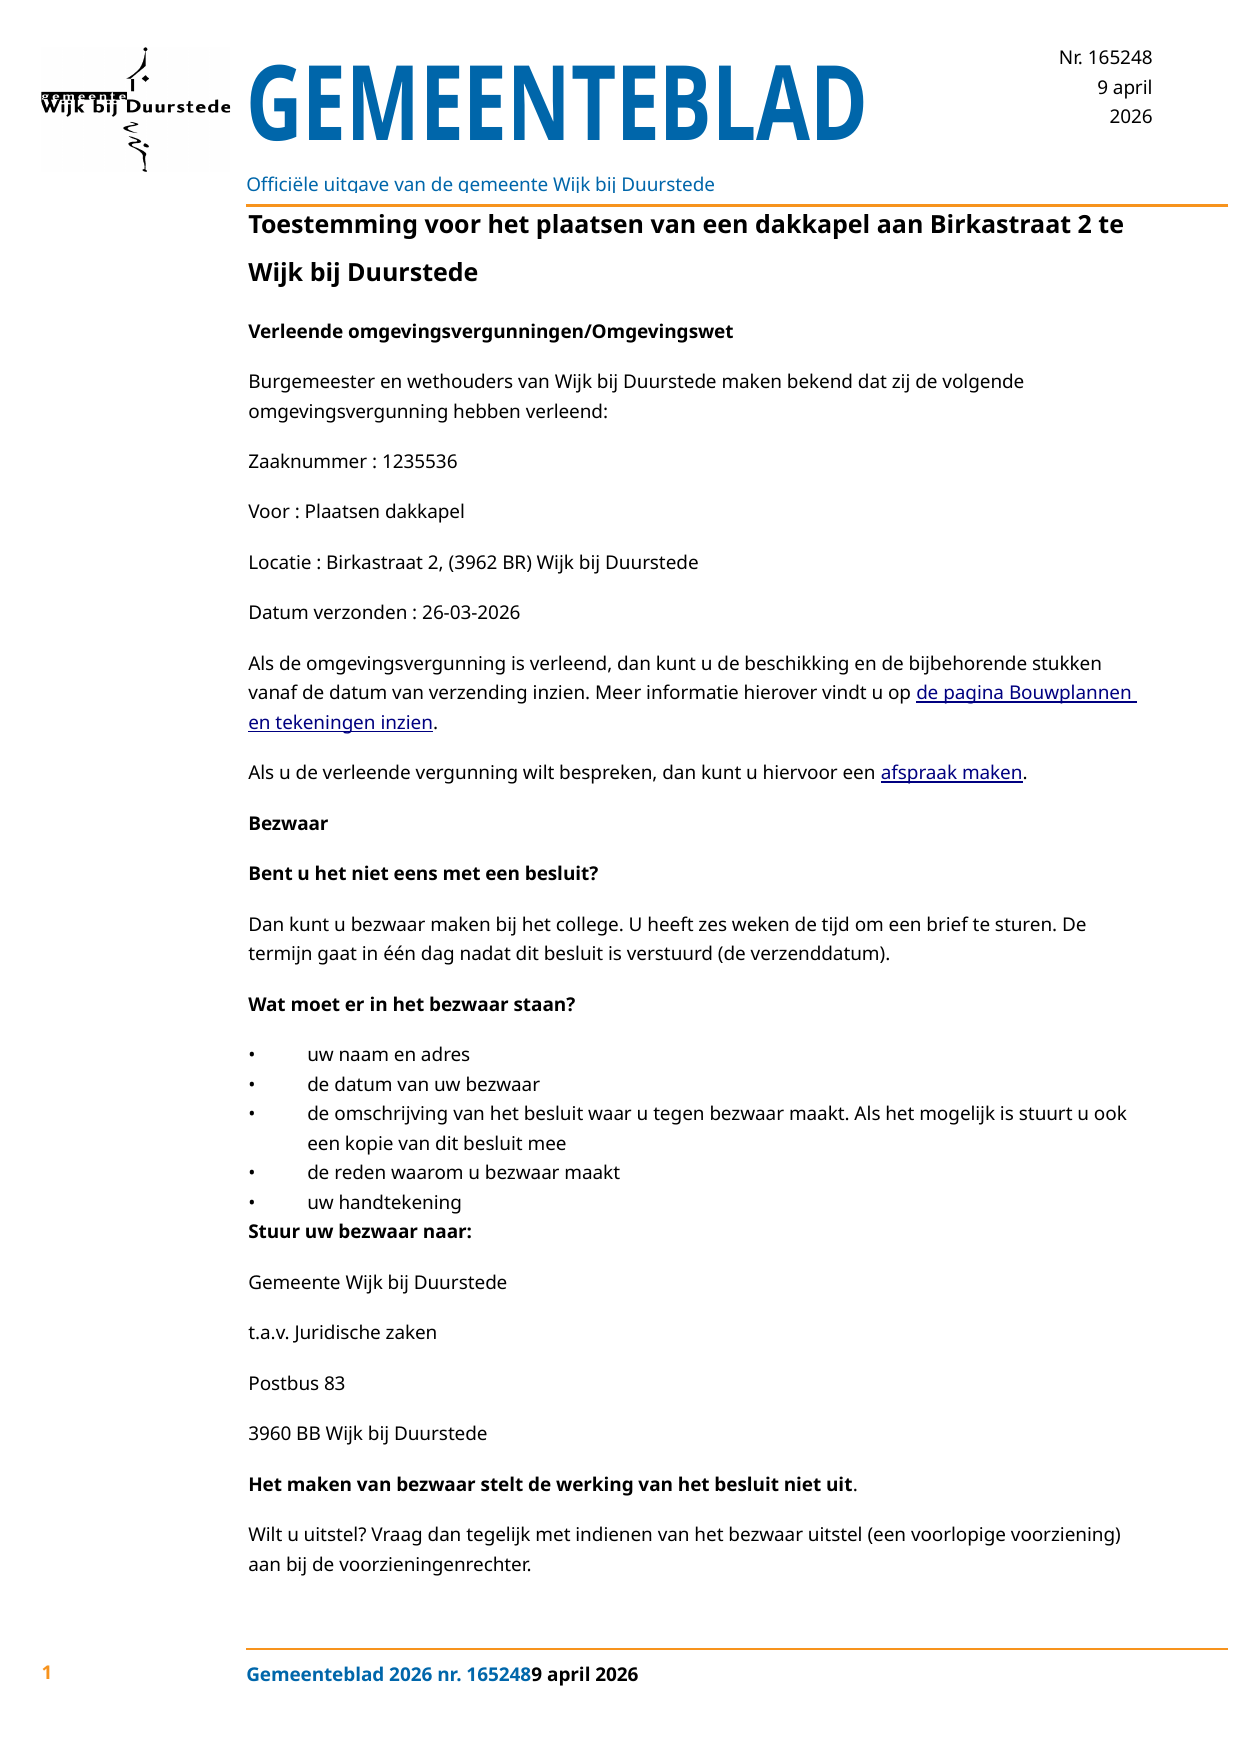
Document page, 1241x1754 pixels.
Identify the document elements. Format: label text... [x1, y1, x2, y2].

text Het maken van bezwaar stelt de werking van het besluit niet uit. [248, 1471, 1152, 1497]
list de reden waarom u bezwaar maakt [248, 1159, 1152, 1185]
text Postbus 83 [248, 1370, 1152, 1396]
text Stuur uw bezwaar naar: [248, 1219, 1152, 1244]
text Datum verzonden : 26-03-2026 [248, 599, 1152, 625]
text Gemeente Wijk bij Duurstede [248, 1269, 1152, 1295]
list uw handtekening [248, 1189, 1152, 1215]
list de omschrijving van het besluit waar u tegen bezwaar maakt. Als het mogelijk is stuurt u ook een kopie van dit besluit mee [248, 1100, 1152, 1156]
text Dan kunt u bezwaar maken bij het college. U heeft zes weken de tijd om een brief te sturen. De termijn gaat in één dag nadat dit besluit is verstuurd (de verzenddatum). [248, 911, 1152, 966]
picture [41, 47, 231, 172]
text Zaaknummer : 1235536 [248, 448, 1152, 474]
list uw naam en adres [248, 1041, 1152, 1067]
text Bezwaar [248, 810, 1152, 836]
text Locatie : Birkastraat 2, (3962 BR) Wijk bij Duurstede [248, 549, 1152, 575]
text Wat moet er in het bezwaar staan? [248, 991, 1152, 1017]
text t.a.v. Juridische zaken [248, 1319, 1152, 1345]
text Voor : Plaatsen dakkapel [248, 499, 1152, 524]
text Wilt u uitstel? Vraag dan tegelijk met indienen van het bezwaar uitstel (een voorlopige voorziening) aan bij de voorzieningenrechter. [248, 1521, 1152, 1577]
list de datum van uw bezwaar [248, 1071, 1152, 1097]
text 3960 BB Wijk bij Duurstede [248, 1420, 1152, 1446]
text Als de omgevingsvergunning is verleend, dan kunt u de beschikking en de bijbehorende stukken vanaf de datum van verzending inzien. Meer informatie hierover vindt u op de pagina Bouwplannen en tekeningen inzien. [248, 650, 1152, 735]
text Verleende omgevingsvergunningen/Omgevingswet [248, 318, 1152, 344]
text Bent u het niet eens met een besluit? [248, 860, 1152, 886]
text Burgemeester en wethouders van Wijk bij Duurstede maken bekend dat zij de volgende omgevingsvergunning hebben verleend: [248, 368, 1152, 424]
text Als u de verleende vergunning wilt bespreken, dan kunt u hiervoor een afspraak maken. [248, 759, 1152, 785]
text Toestemming voor het plaatsen van een dakkapel aan Birkastraat 2 te Wijk bij Duurstede [248, 207, 1152, 288]
